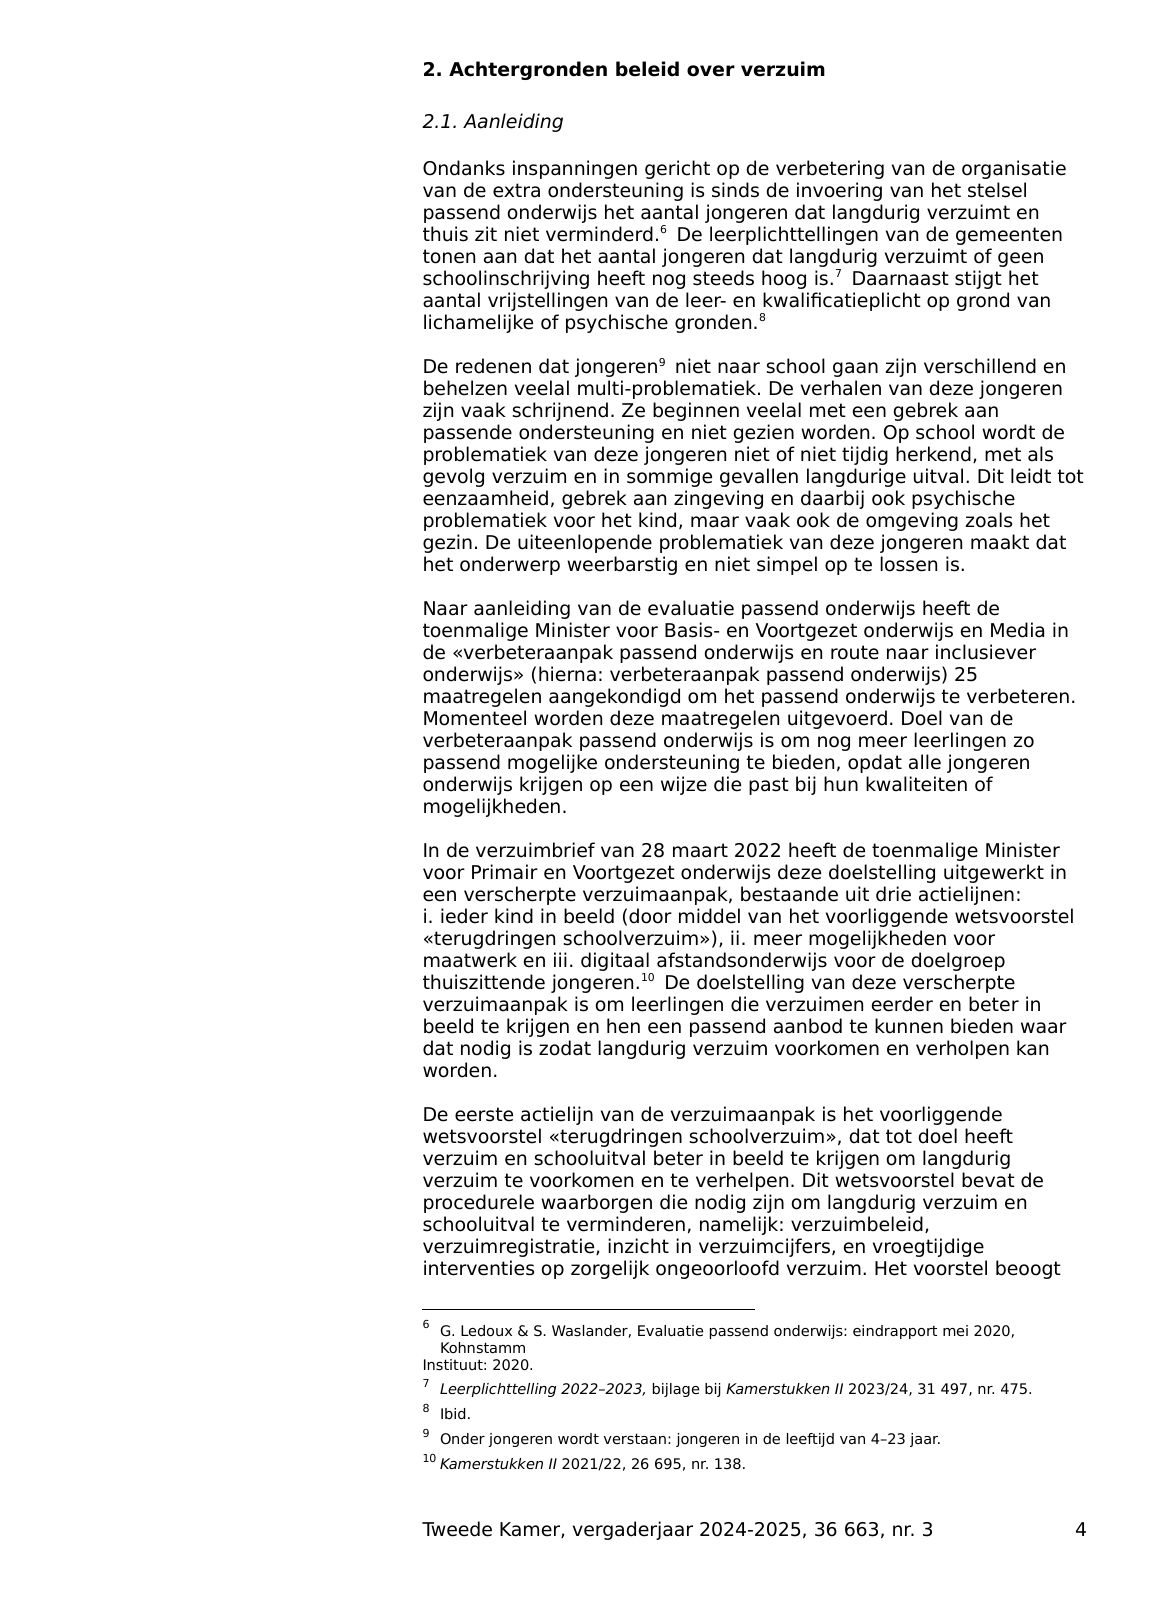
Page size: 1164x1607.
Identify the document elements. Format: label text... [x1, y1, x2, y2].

subtitle 2.1. Aanleiding [422, 111, 1087, 133]
text Naar aanleiding van de evaluatie passend onderwijs heeft de toenmalige Minister voor Basis- en Voortgezet onderwijs en Media in de «verbeteraanpak passend onderwijs en route naar inclusiever onderwijs» (hierna: verbeteraanpak passend onderwijs) 25 maatregelen aangekondigd om het passend onderwijs te verbeteren. Momenteel worden deze maatregelen uitgevoerd. Doel van de verbeteraanpak passend onderwijs is om nog meer leerlingen zo passend mogelijke ondersteuning te bieden, opdat alle jongeren onderwijs krijgen op een wijze die past bij hun kwaliteiten of mogelijkheden. [422, 598, 1087, 818]
subtitle 2. Achtergronden beleid over verzuim [422, 59, 1087, 81]
text De eerste actielijn van de verzuimaanpak is het voorliggende wetsvoorstel «terugdringen schoolverzuim», dat tot doel heeft verzuim en schooluitval beter in beeld te krijgen om langdurig verzuim te voorkomen en te verhelpen. Dit wetsvoorstel bevat de procedurele waarborgen die nodig zijn om langdurig verzuim en schooluitval te verminderen, namelijk: verzuimbeleid, verzuimregistratie, inzicht in verzuimcijfers, en vroegtijdige interventies op zorgelijk ongeoorloofd verzuim. Het voorstel beoogt [422, 1104, 1087, 1280]
text Ibid. [422, 1402, 1087, 1424]
text De redenen dat jongeren niet naar school gaan zijn verschillend en behelzen veelal multi-problematiek. De verhalen van deze jongeren zijn vaak schrijnend. Ze beginnen veelal met een gebrek aan passende ondersteuning en niet gezien worden. Op school wordt de problematiek van deze jongeren niet of niet tijdig herkend, met als gevolg verzuim en in sommige gevallen langdurige uitval. Dit leidt tot eenzaamheid, gebrek aan zingeving en daarbij ook psychische problematiek voor het kind, maar vaak ook de omgeving zoals het gezin. De uiteenlopende problematiek van deze jongeren maakt dat het onderwerp weerbarstig en niet simpel op te lossen is. [422, 356, 1087, 576]
text Onder jongeren wordt verstaan: jongeren in de leeftijd van 4–23 jaar. [422, 1427, 1087, 1449]
text Leerplichttelling 2022–2023, bijlage bij Kamerstukken II 2023/24, 31 497, nr. 475. [422, 1377, 1087, 1399]
text G. Ledoux & S. Waslander, Evaluatie passend onderwijs: eindrapport mei 2020, Kohnstamm [422, 1318, 1087, 1357]
text In de verzuimbrief van 28 maart 2022 heeft de toenmalige Minister voor Primair en Voortgezet onderwijs deze doelstelling uitgewerkt in een verscherpte verzuimaanpak, bestaande uit drie actielijnen: i. ieder kind in beeld (door middel van het voorliggende wetsvoorstel «terugdringen schoolverzuim»), ii. meer mogelijkheden voor maatwerk en iii. digitaal afstandsonderwijs voor de doelgroep thuiszittende jongeren. De doelstelling van deze verscherpte verzuimaanpak is om leerlingen die verzuimen eerder en beter in beeld te krijgen en hen een passend aanbod te kunnen bieden waar dat nodig is zodat langdurig verzuim voorkomen en verholpen kan worden. [422, 840, 1087, 1082]
text Ondanks inspanningen gericht op de verbetering van de organisatie van de extra ondersteuning is sinds de invoering van het stelsel passend onderwijs het aantal jongeren dat langdurig verzuimt en thuis zit niet verminderd. De leerplichttellingen van de gemeenten tonen aan dat het aantal jongeren dat langdurig verzuimt of geen schoolinschrijving heeft nog steeds hoog is. Daarnaast stijgt het aantal vrijstellingen van de leer- en kwalificatieplicht op grond van lichamelijke of psychische gronden. [422, 158, 1087, 334]
text Instituut: 2020. [422, 1357, 1087, 1374]
text Kamerstukken II 2021/22, 26 695, nr. 138. [422, 1452, 1087, 1474]
